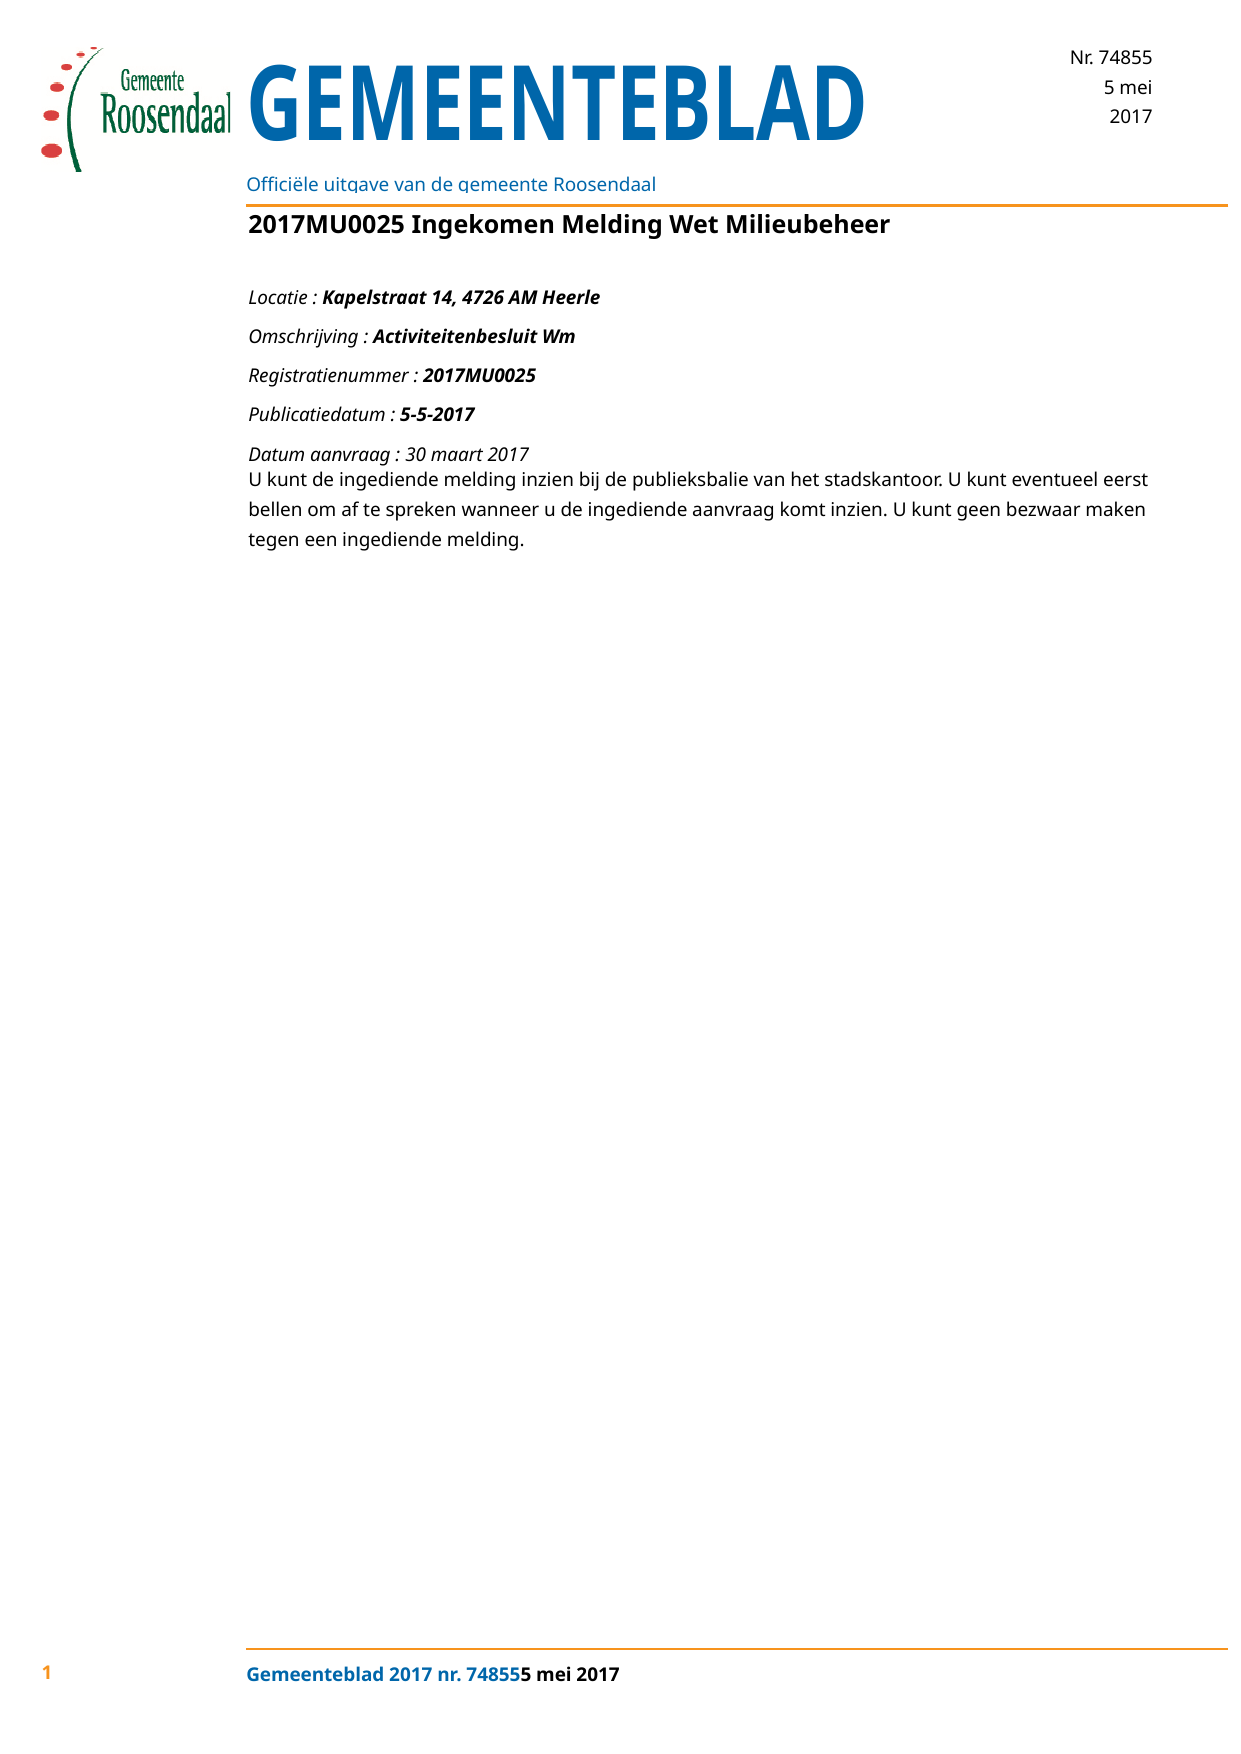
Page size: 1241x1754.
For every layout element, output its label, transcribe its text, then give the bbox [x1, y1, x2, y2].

picture [41, 47, 231, 172]
text 2017MU0025 Ingekomen Melding Wet Milieubeheer [248, 207, 1152, 241]
text Publicatiedatum : 5-5-2017 [248, 402, 1152, 427]
text Omschrijving : Activiteitenbesluit Wm [248, 323, 1152, 349]
text U kunt de ingediende melding inzien bij de publieksbalie van het stadskantoor. U kunt eventueel eerst bellen om af te spreken wanneer u de ingediende aanvraag komt inzien. U kunt geen bezwaar maken tegen een ingediende melding. [248, 467, 1152, 552]
text Locatie : Kapelstraat 14, 4726 AM Heerle [248, 284, 1152, 309]
text Registratienummer : 2017MU0025 [248, 362, 1152, 388]
text Datum aanvraag : 30 maart 2017 [248, 441, 1152, 467]
